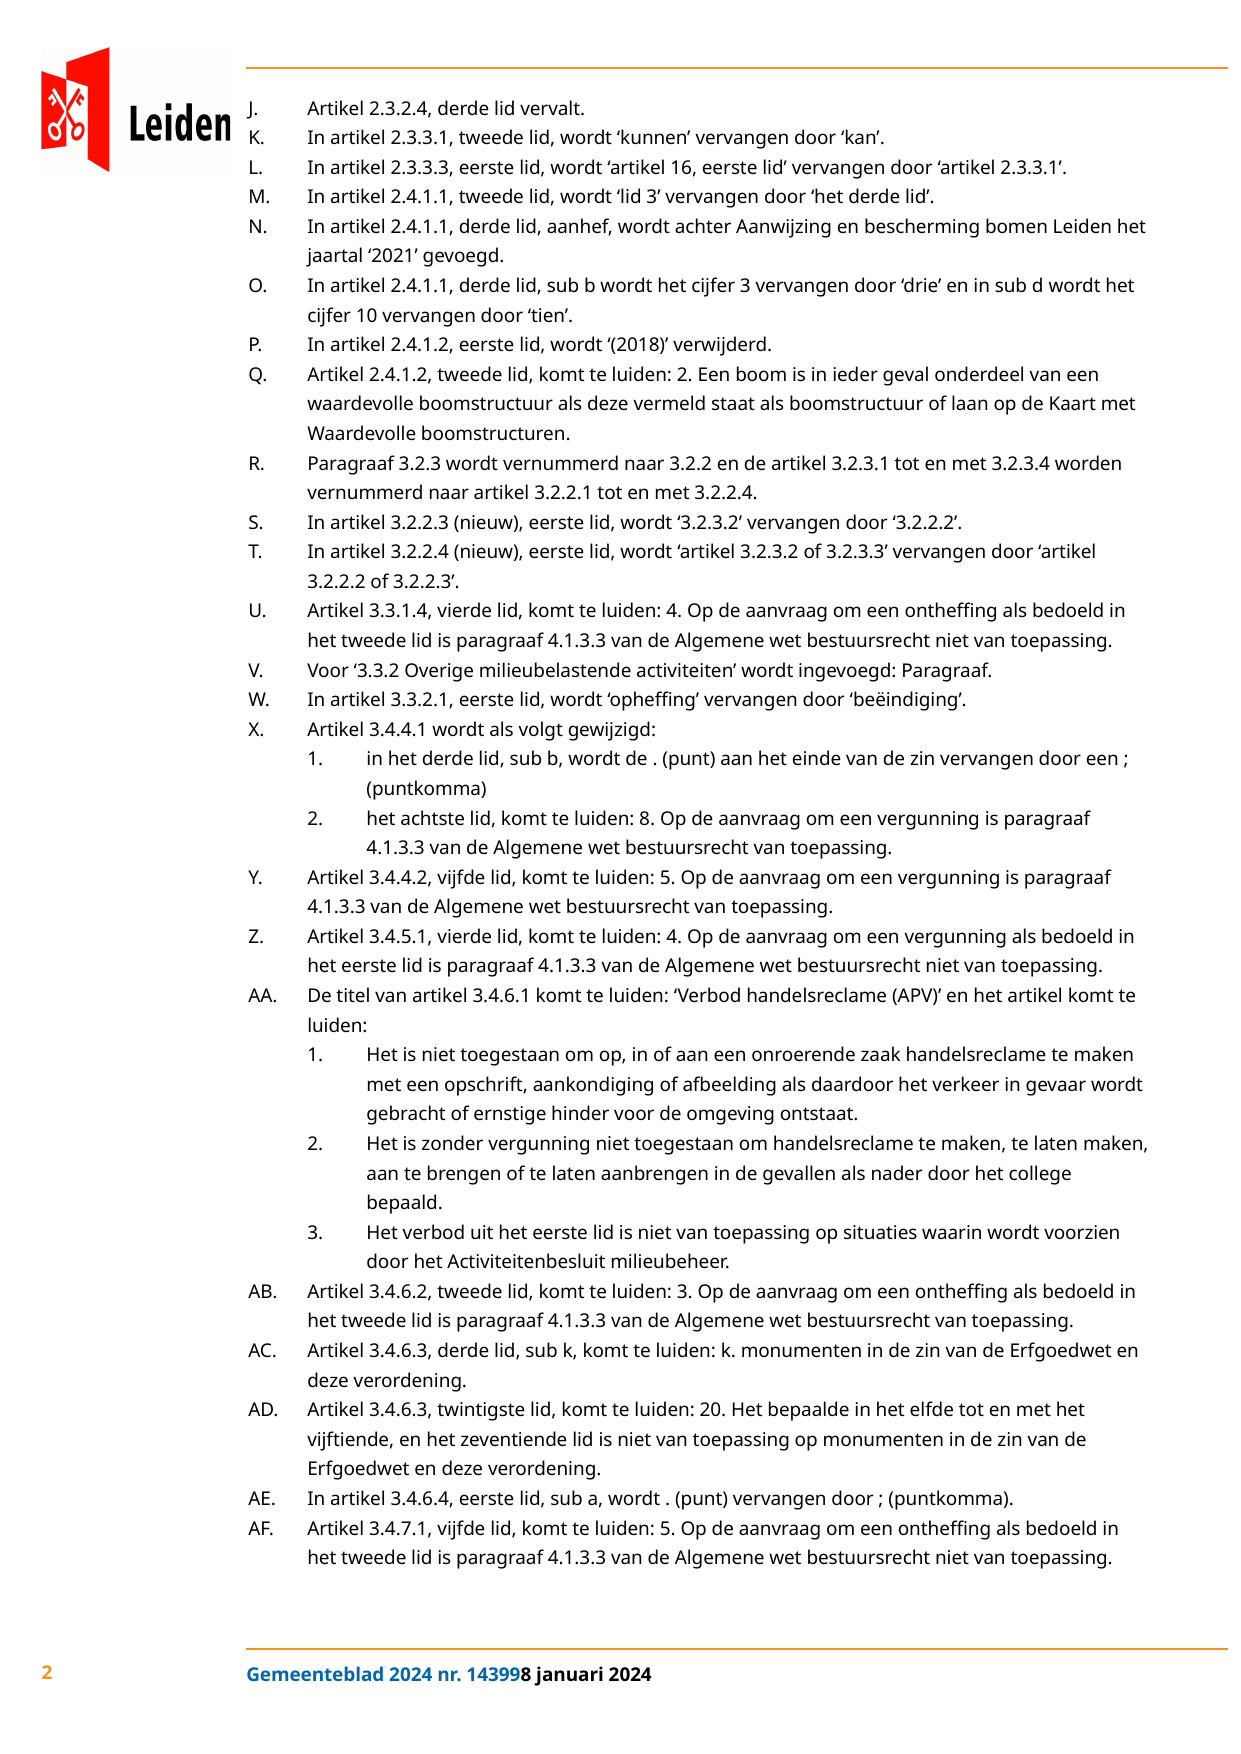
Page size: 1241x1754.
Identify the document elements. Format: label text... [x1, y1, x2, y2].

list Voor ‘3.3.2 Overige milieubelastende activiteiten’ wordt ingevoegd: Paragraaf. [248, 657, 1152, 683]
list Paragraaf 3.2.3 wordt vernummerd naar 3.2.2 en de artikel 3.2.3.1 tot en met 3.2.3.4 worden vernummerd naar artikel 3.2.2.1 tot en met 3.2.2.4. [248, 450, 1152, 505]
list In artikel 2.3.3.1, tweede lid, wordt ‘kunnen’ vervangen door ‘kan’. [248, 124, 1152, 150]
list Artikel 3.4.4.1 wordt als volgt gewijzigd: [248, 716, 1152, 742]
list in het derde lid, sub b, wordt de . (punt) aan het einde van de zin vervangen door een ; (puntkomma) [307, 746, 1152, 801]
list In artikel 3.4.6.4, eerste lid, sub a, wordt . (punt) vervangen door ; (puntkomma). [248, 1485, 1152, 1511]
list Het verbod uit het eerste lid is niet van toepassing op situaties waarin wordt voorzien door het Activiteitenbesluit milieubeheer. [307, 1219, 1152, 1274]
list Artikel 3.4.5.1, vierde lid, komt te luiden: 4. Op de aanvraag om een vergunning als bedoeld in het eerste lid is paragraaf 4.1.3.3 van de Algemene wet bestuursrecht niet van toepassing. [248, 923, 1152, 978]
list Artikel 3.4.4.2, vijfde lid, komt te luiden: 5. Op de aanvraag om een vergunning is paragraaf 4.1.3.3 van de Algemene wet bestuursrecht van toepassing. [248, 864, 1152, 919]
list Het is niet toegestaan om op, in of aan een onroerende zaak handelsreclame te maken met een opschrift, aankondiging of afbeelding als daardoor het verkeer in gevaar wordt gebracht of ernstige hinder voor de omgeving ontstaat. [307, 1041, 1152, 1126]
picture [41, 47, 231, 172]
list In artikel 2.4.1.1, derde lid, sub b wordt het cijfer 3 vervangen door ‘drie’ en in sub d wordt het cijfer 10 vervangen door ‘tien’. [248, 272, 1152, 328]
list In artikel 2.4.1.1, derde lid, aanhef, wordt achter Aanwijzing en bescherming bomen Leiden het jaartal ‘2021’ gevoegd. [248, 213, 1152, 268]
list Artikel 3.4.6.3, derde lid, sub k, komt te luiden: k. monumenten in de zin van de Erfgoedwet en deze verordening. [248, 1337, 1152, 1393]
list Artikel 2.3.2.4, derde lid vervalt. [248, 95, 1152, 121]
list In artikel 3.2.2.3 (nieuw), eerste lid, wordt ‘3.2.3.2’ vervangen door ‘3.2.2.2’. [248, 509, 1152, 535]
list Artikel 3.4.7.1, vijfde lid, komt te luiden: 5. Op de aanvraag om een ontheffing als bedoeld in het tweede lid is paragraaf 4.1.3.3 van de Algemene wet bestuursrecht niet van toepassing. [248, 1515, 1152, 1570]
list Artikel 3.4.6.2, tweede lid, komt te luiden: 3. Op de aanvraag om een ontheffing als bedoeld in het tweede lid is paragraaf 4.1.3.3 van de Algemene wet bestuursrecht van toepassing. [248, 1278, 1152, 1333]
list Het is zonder vergunning niet toegestaan om handelsreclame te maken, te laten maken, aan te brengen of te laten aanbrengen in de gevallen als nader door het college bepaald. [307, 1130, 1152, 1215]
list Artikel 3.4.6.3, twintigste lid, komt te luiden: 20. Het bepaalde in het elfde tot en met het vijftiende, en het zeventiende lid is niet van toepassing op monumenten in de zin van de Erfgoedwet en deze verordening. [248, 1396, 1152, 1481]
list Artikel 3.3.1.4, vierde lid, komt te luiden: 4. Op de aanvraag om een ontheffing als bedoeld in het tweede lid is paragraaf 4.1.3.3 van de Algemene wet bestuursrecht niet van toepassing. [248, 598, 1152, 653]
list In artikel 3.2.2.4 (nieuw), eerste lid, wordt ‘artikel 3.2.3.2 of 3.2.3.3’ vervangen door ‘artikel 3.2.2.2 of 3.2.2.3’. [248, 538, 1152, 594]
list In artikel 3.3.2.1, eerste lid, wordt ‘opheffing’ vervangen door ‘beëindiging’. [248, 686, 1152, 712]
list het achtste lid, komt te luiden: 8. Op de aanvraag om een vergunning is paragraaf 4.1.3.3 van de Algemene wet bestuursrecht van toepassing. [307, 805, 1152, 860]
list In artikel 2.4.1.2, eerste lid, wordt ‘(2018)’ verwijderd. [248, 331, 1152, 357]
list De titel van artikel 3.4.6.1 komt te luiden: ‘Verbod handelsreclame (APV)’ en het artikel komt te luiden: [248, 982, 1152, 1038]
list In artikel 2.3.3.3, eerste lid, wordt ‘artikel 16, eerste lid’ vervangen door ‘artikel 2.3.3.1’. [248, 154, 1152, 180]
list Artikel 2.4.1.2, tweede lid, komt te luiden: 2. Een boom is in ieder geval onderdeel van een waardevolle boomstructuur als deze vermeld staat als boomstructuur of laan op de Kaart met Waardevolle boomstructuren. [248, 361, 1152, 446]
list In artikel 2.4.1.1, tweede lid, wordt ‘lid 3’ vervangen door ‘het derde lid’. [248, 183, 1152, 209]
